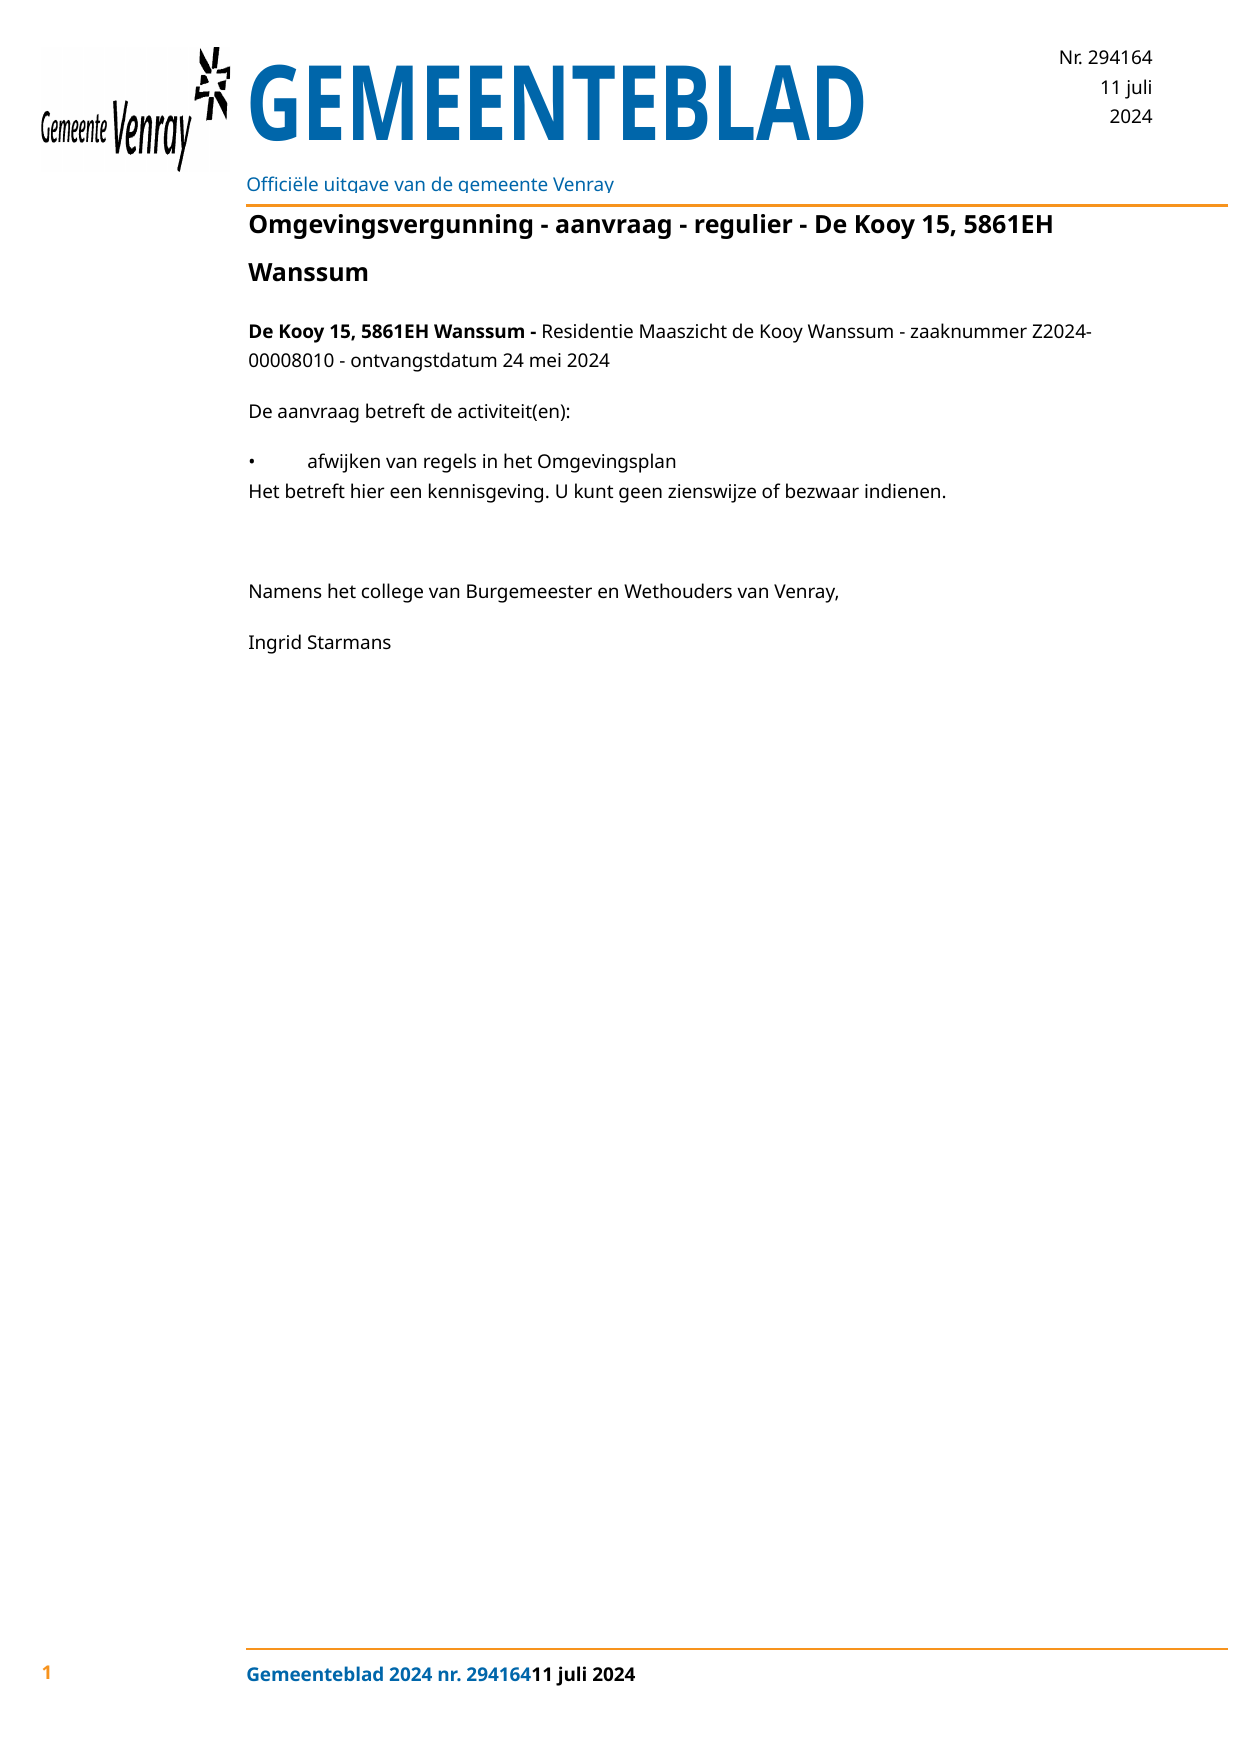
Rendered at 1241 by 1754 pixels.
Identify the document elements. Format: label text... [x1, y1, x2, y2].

text De Kooy 15, 5861EH Wanssum - Residentie Maaszicht de Kooy Wanssum - zaaknummer Z2024-00008010 - ontvangstdatum 24 mei 2024 [248, 318, 1152, 373]
text De aanvraag betreft de activiteit(en): [248, 398, 1152, 424]
picture [41, 47, 231, 172]
text Het betreft hier een kennisgeving. U kunt geen zienswijze of bezwaar indienen. [248, 478, 1152, 504]
text Omgevingsvergunning - aanvraag - regulier - De Kooy 15, 5861EH Wanssum [248, 207, 1152, 288]
text Ingrid Starmans [248, 629, 1152, 655]
list afwijken van regels in het Omgevingsplan [248, 448, 1152, 474]
text Namens het college van Burgemeester en Wethouders van Venray, [248, 579, 1152, 604]
